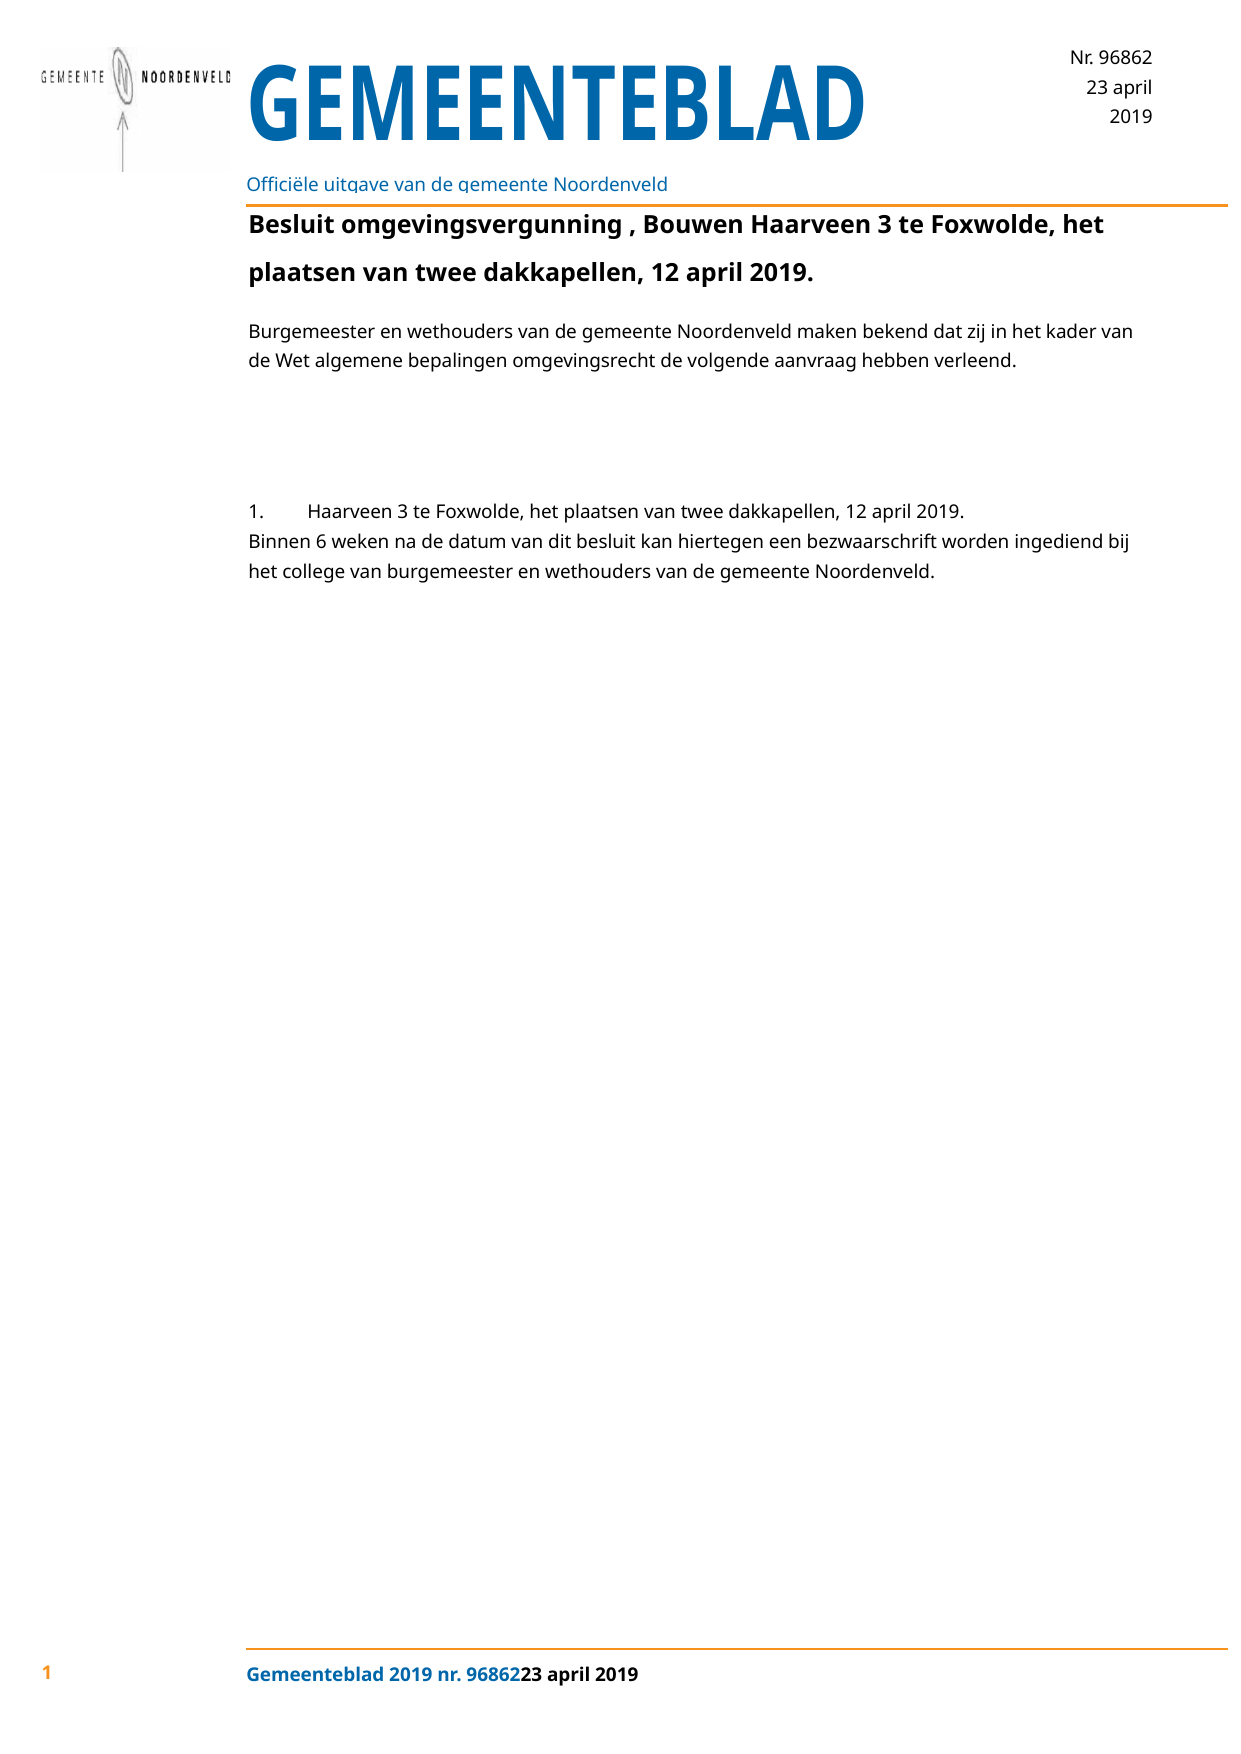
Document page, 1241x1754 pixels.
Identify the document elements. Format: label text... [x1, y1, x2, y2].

list Haarveen 3 te Foxwolde, het plaatsen van twee dakkapellen, 12 april 2019. [248, 499, 1152, 524]
text Besluit omgevingsvergunning , Bouwen Haarveen 3 te Foxwolde, het plaatsen van twee dakkapellen, 12 april 2019. [248, 207, 1152, 288]
picture [41, 47, 231, 172]
text Binnen 6 weken na de datum van dit besluit kan hiertegen een bezwaarschrift worden ingediend bij het college van burgemeester en wethouders van de gemeente Noordenveld. [248, 528, 1152, 584]
text Burgemeester en wethouders van de gemeente Noordenveld maken bekend dat zij in het kader van de Wet algemene bepalingen omgevingsrecht de volgende aanvraag hebben verleend. [248, 318, 1152, 373]
